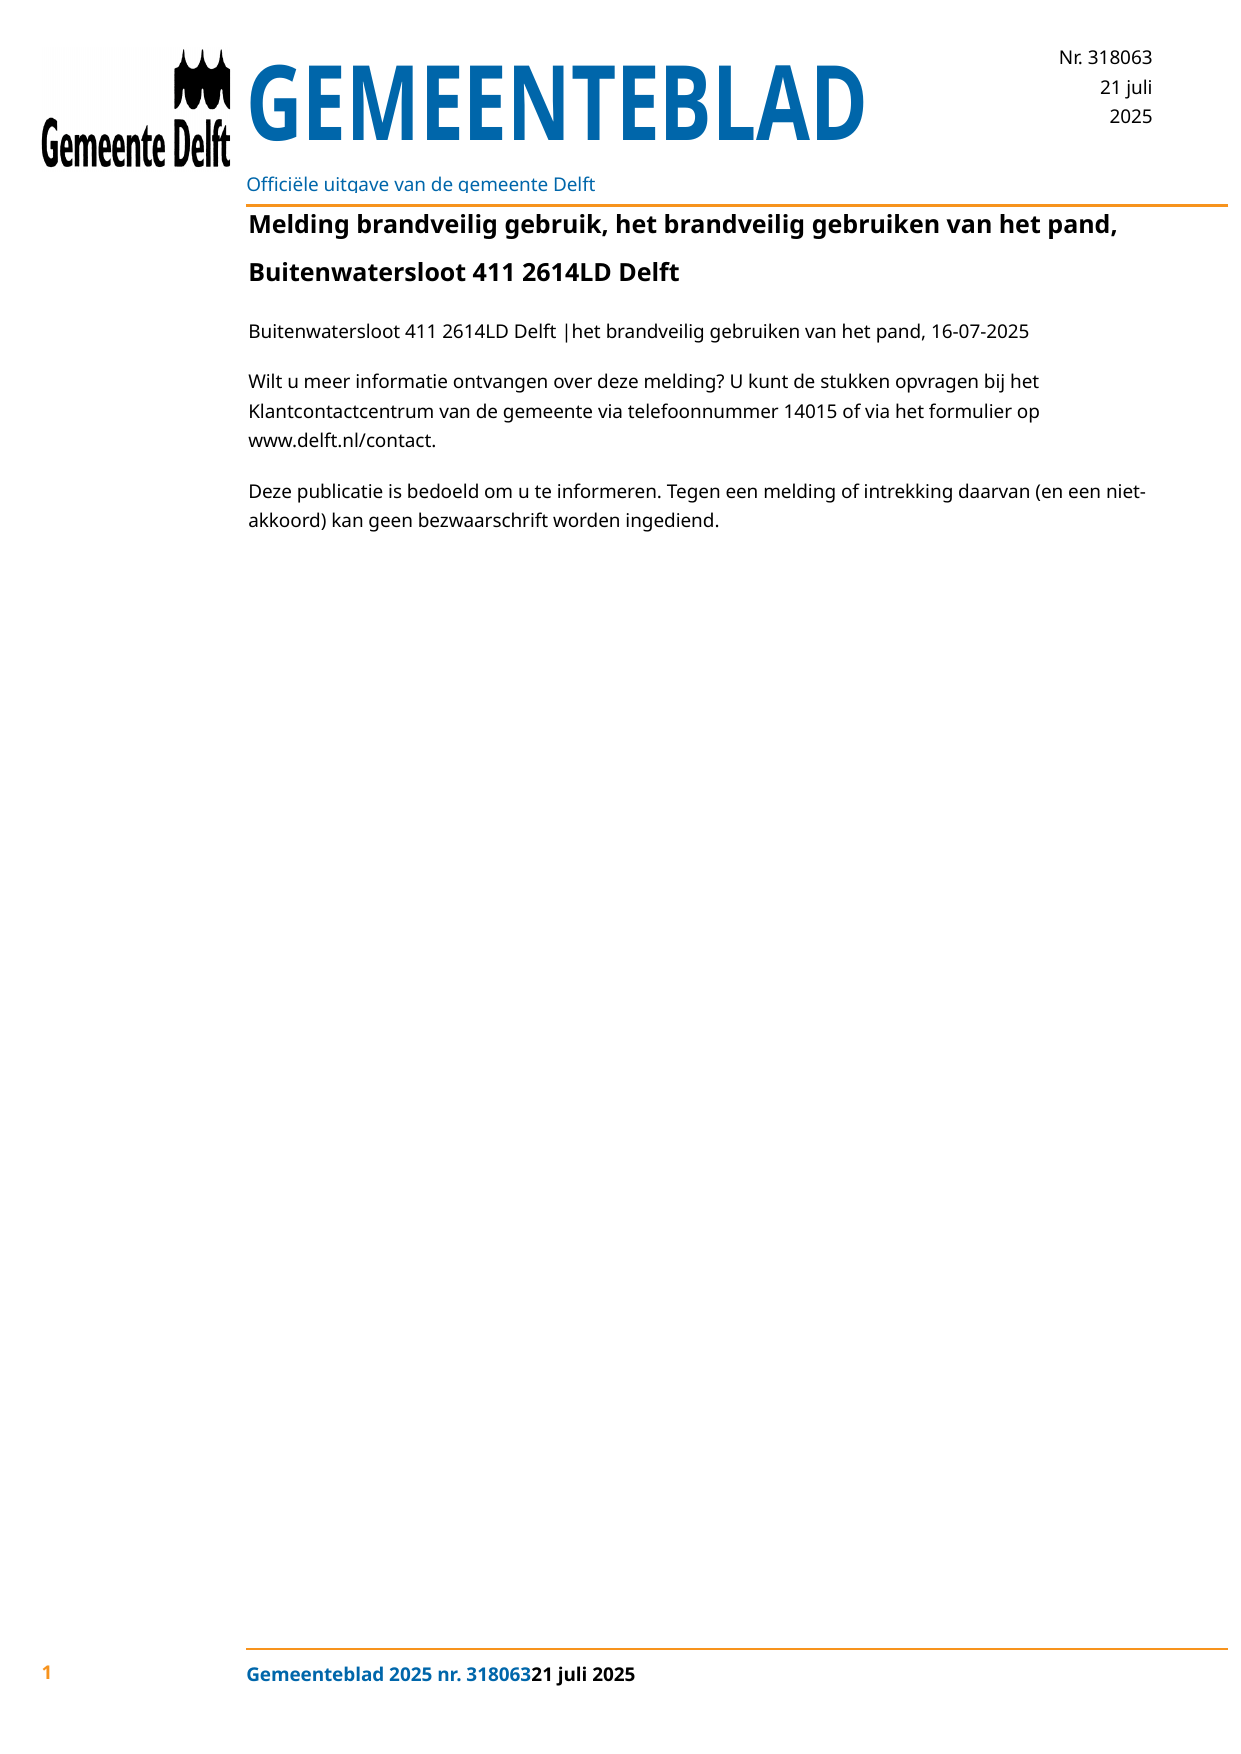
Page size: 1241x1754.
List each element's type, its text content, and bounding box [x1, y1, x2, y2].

text Buitenwatersloot 411 2614LD Delft |het brandveilig gebruiken van het pand, 16-07-2025 [248, 318, 1152, 344]
text Deze publicatie is bedoeld om u te informeren. Tegen een melding of intrekking daarvan (en een niet-akkoord) kan geen bezwaarschrift worden ingediend. [248, 478, 1152, 533]
text Melding brandveilig gebruik, het brandveilig gebruiken van het pand, Buitenwatersloot 411 2614LD Delft [248, 207, 1152, 288]
picture [41, 47, 231, 172]
text Wilt u meer informatie ontvangen over deze melding? U kunt de stukken opvragen bij het Klantcontactcentrum van de gemeente via telefoonnummer 14015 of via het formulier op www.delft.nl/contact. [248, 368, 1152, 453]
